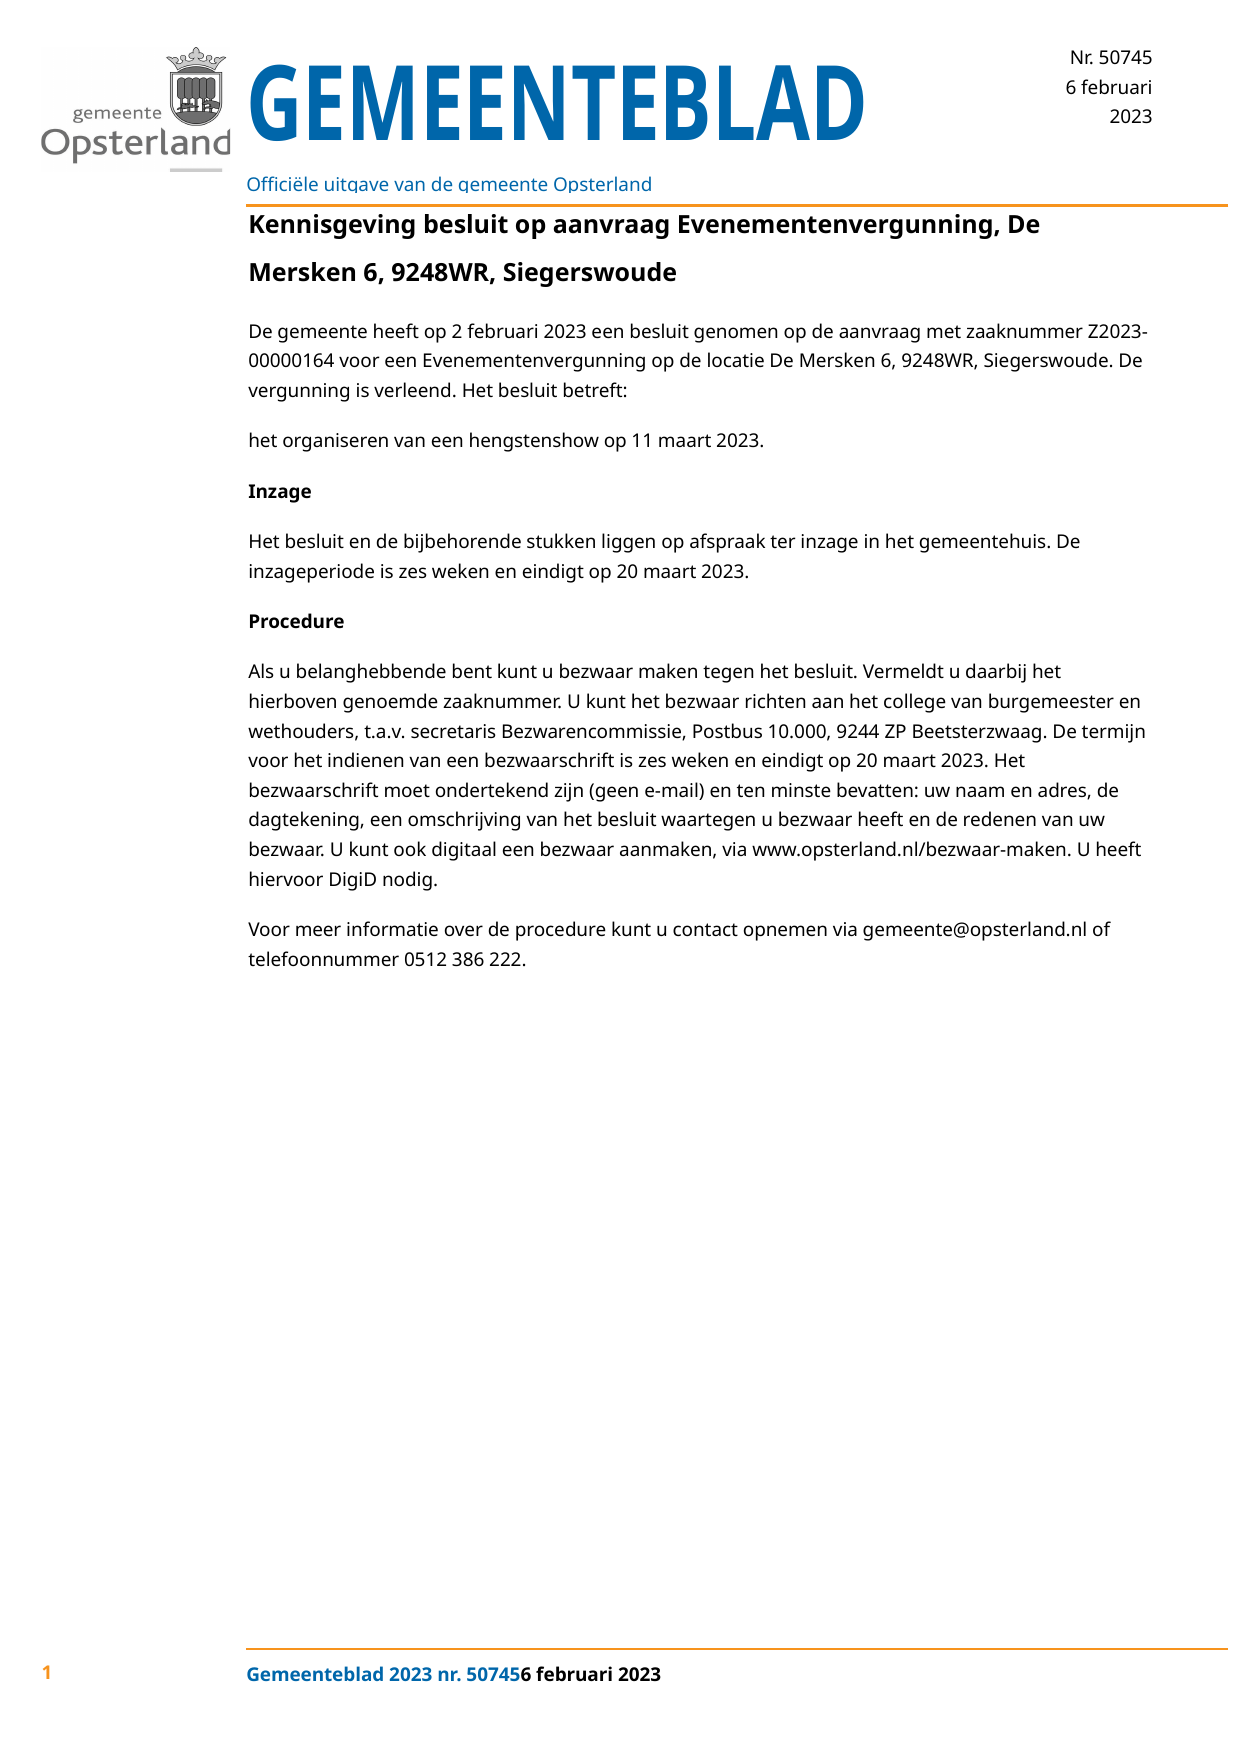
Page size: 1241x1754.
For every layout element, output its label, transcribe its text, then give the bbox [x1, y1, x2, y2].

text De gemeente heeft op 2 februari 2023 een besluit genomen op de aanvraag met zaaknummer Z2023-00000164 voor een Evenementenvergunning op de locatie De Mersken 6, 9248WR, Siegerswoude. De vergunning is verleend. Het besluit betreft: [248, 318, 1152, 403]
text Kennisgeving besluit op aanvraag Evenementenvergunning, De Mersken 6, 9248WR, Siegerswoude [248, 207, 1152, 288]
text Inzage [248, 478, 1152, 504]
text Het besluit en de bijbehorende stukken liggen op afspraak ter inzage in het gemeentehuis. De inzageperiode is zes weken en eindigt op 20 maart 2023. [248, 528, 1152, 584]
text Procedure [248, 608, 1152, 634]
text het organiseren van een hengstenshow op 11 maart 2023. [248, 427, 1152, 453]
text Als u belanghebbende bent kunt u bezwaar maken tegen het besluit. Vermeldt u daarbij het hierboven genoemde zaaknummer. U kunt het bezwaar richten aan het college van burgemeester en wethouders, t.a.v. secretaris Bezwarencommissie, Postbus 10.000, 9244 ZP Beetsterzwaag. De termijn voor het indienen van een bezwaarschrift is zes weken en eindigt op 20 maart 2023. Het bezwaarschrift moet ondertekend zijn (geen e-mail) en ten minste bevatten: uw naam en adres, de dagtekening, een omschrijving van het besluit waartegen u bezwaar heeft en de redenen van uw bezwaar. U kunt ook digitaal een bezwaar aanmaken, via www.opsterland.nl/bezwaar-maken. U heeft hiervoor DigiD nodig. [248, 659, 1152, 892]
text Voor meer informatie over de procedure kunt u contact opnemen via gemeente@opsterland.nl of telefoonnummer 0512 386 222. [248, 916, 1152, 972]
picture [41, 47, 231, 172]
